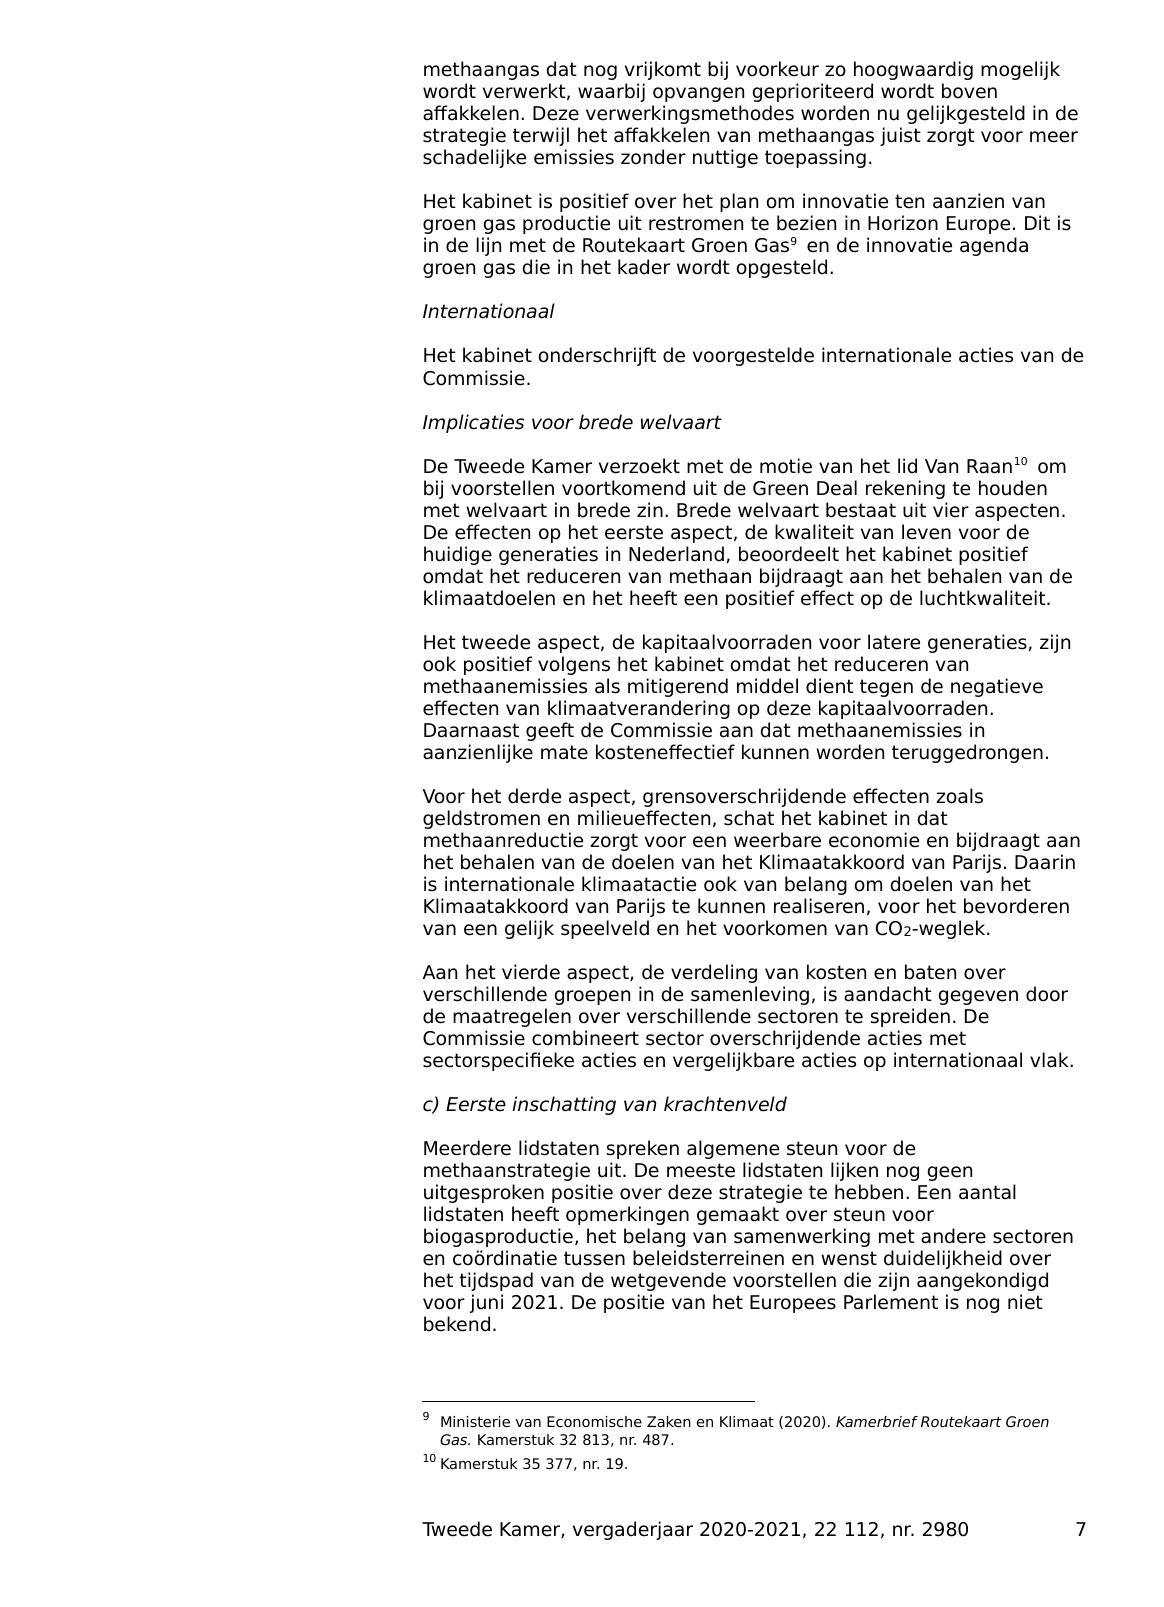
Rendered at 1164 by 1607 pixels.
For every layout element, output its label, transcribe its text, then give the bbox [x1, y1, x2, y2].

text methaangas dat nog vrijkomt bij voorkeur zo hoogwaardig mogelijk wordt verwerkt, waarbij opvangen geprioriteerd wordt boven affakkelen. Deze verwerkingsmethodes worden nu gelijkgesteld in de strategie terwijl het affakkelen van methaangas juist zorgt voor meer schadelijke emissies zonder nuttige toepassing. [422, 59, 1087, 169]
text Het kabinet onderschrijft de voorgestelde internationale acties van de Commissie. [422, 345, 1087, 389]
subtitle Implicaties voor brede welvaart [422, 412, 1087, 433]
subtitle c) Eerste inschatting van krachtenveld [422, 1094, 1087, 1116]
text Voor het derde aspect, grensoverschrijdende effecten zoals geldstromen en milieueffecten, schat het kabinet in dat methaanreductie zorgt voor een weerbare economie en bijdraagt aan het behalen van de doelen van het Klimaatakkoord van Parijs. Daarin is internationale klimaatactie ook van belang om doelen van het Klimaatakkoord van Parijs te kunnen realiseren, voor het bevorderen van een gelijk speelveld en het voorkomen van CO2-weglek. [422, 786, 1087, 940]
text Meerdere lidstaten spreken algemene steun voor de methaanstrategie uit. De meeste lidstaten lijken nog geen uitgesproken positie over deze strategie te hebben. Een aantal lidstaten heeft opmerkingen gemaakt over steun voor biogasproductie, het belang van samenwerking met andere sectoren en coördinatie tussen beleidsterreinen en wenst duidelijkheid over het tijdspad van de wetgevende voorstellen die zijn aangekondigd voor juni 2021. De positie van het Europees Parlement is nog niet bekend. [422, 1138, 1087, 1336]
text Aan het vierde aspect, de verdeling van kosten en baten over verschillende groepen in de samenleving, is aandacht gegeven door de maatregelen over verschillende sectoren te spreiden. De Commissie combineert sector overschrijdende acties met sectorspecifieke acties en vergelijkbare acties op internationaal vlak. [422, 962, 1087, 1072]
subtitle Internationaal [422, 301, 1087, 323]
text Het tweede aspect, de kapitaalvoorraden voor latere generaties, zijn ook positief volgens het kabinet omdat het reduceren van methaanemissies als mitigerend middel dient tegen de negatieve effecten van klimaatverandering op deze kapitaalvoorraden. Daarnaast geeft de Commissie aan dat methaanemissies in aanzienlijke mate kosteneffectief kunnen worden teruggedrongen. [422, 632, 1087, 764]
text Kamerstuk 35 377, nr. 19. [422, 1452, 1087, 1474]
text De Tweede Kamer verzoekt met de motie van het lid Van Raan om bij voorstellen voortkomend uit de Green Deal rekening te houden met welvaart in brede zin. Brede welvaart bestaat uit vier aspecten. De effecten op het eerste aspect, de kwaliteit van leven voor de huidige generaties in Nederland, beoordeelt het kabinet positief omdat het reduceren van methaan bijdraagt aan het behalen van de klimaatdoelen en het heeft een positief effect op de luchtkwaliteit. [422, 456, 1087, 609]
text Ministerie van Economische Zaken en Klimaat (2020). Kamerbrief Routekaart Groen Gas. Kamerstuk 32 813, nr. 487. [422, 1410, 1087, 1449]
text Het kabinet is positief over het plan om innovatie ten aanzien van groen gas productie uit restromen te bezien in Horizon Europe. Dit is in de lijn met de Routekaart Groen Gas en de innovatie agenda groen gas die in het kader wordt opgesteld. [422, 191, 1087, 279]
